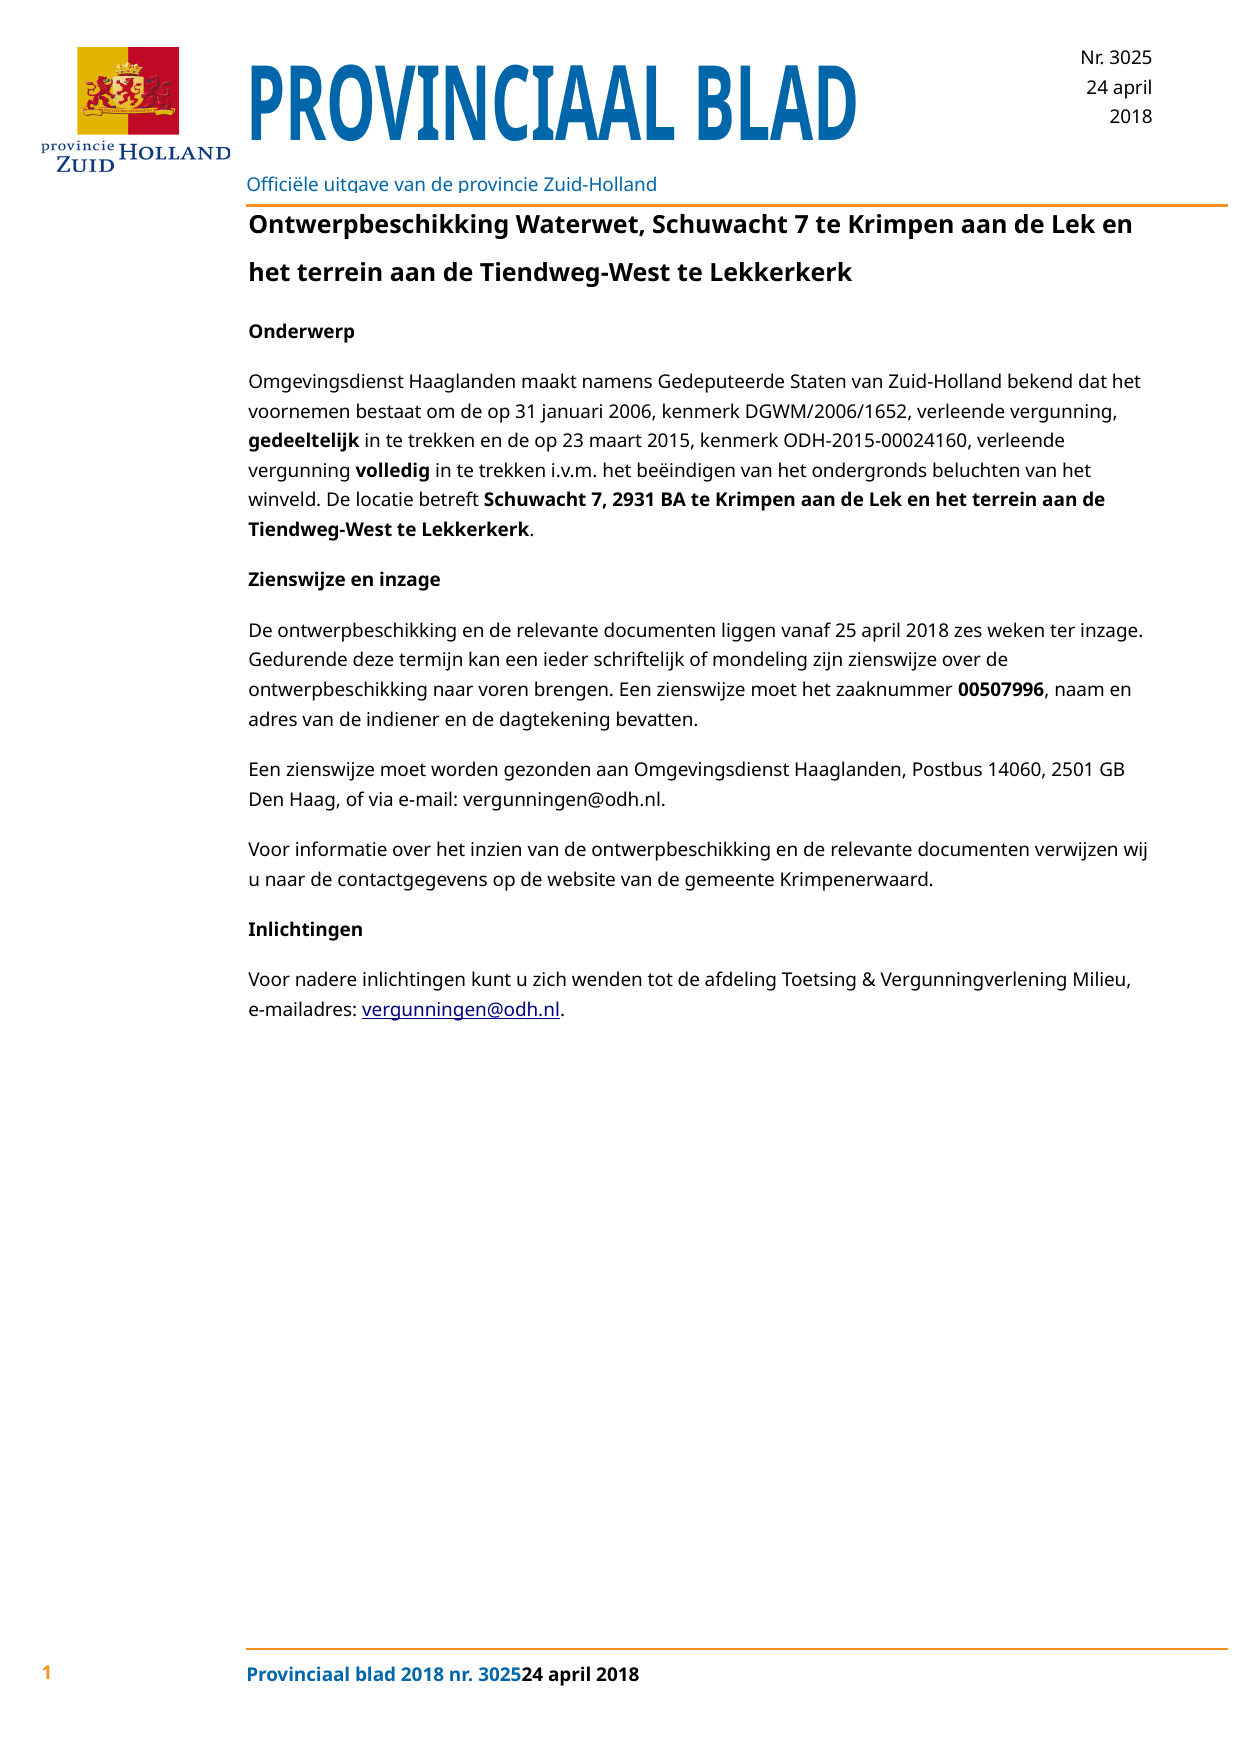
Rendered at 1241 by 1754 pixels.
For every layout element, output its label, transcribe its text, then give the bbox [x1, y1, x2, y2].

text Voor informatie over het inzien van de ontwerpbeschikking en de relevante documenten verwijzen wij u naar de contactgegevens op de website van de gemeente Krimpenerwaard. [248, 836, 1152, 892]
text De ontwerpbeschikking en de relevante documenten liggen vanaf 25 april 2018 zes weken ter inzage. Gedurende deze termijn kan een ieder schriftelijk of mondeling zijn zienswijze over de ontwerpbeschikking naar voren brengen. Een zienswijze moet het zaaknummer 00507996, naam en adres van de indiener en de dagtekening bevatten. [248, 617, 1152, 732]
text Ontwerpbeschikking Waterwet, Schuwacht 7 te Krimpen aan de Lek en het terrein aan de Tiendweg-West te Lekkerkerk [248, 207, 1152, 288]
text Zienswijze en inzage [248, 567, 1152, 592]
text Inlichtingen [248, 916, 1152, 942]
text Onderwerp [248, 318, 1152, 344]
text Voor nadere inlichtingen kunt u zich wenden tot de afdeling Toetsing & Vergunningverlening Milieu, e-mailadres: vergunningen@odh.nl. [248, 967, 1152, 1022]
picture [41, 47, 231, 172]
text Omgevingsdienst Haaglanden maakt namens Gedeputeerde Staten van Zuid-Holland bekend dat het voornemen bestaat om de op 31 januari 2006, kenmerk DGWM/2006/1652, verleende vergunning, gedeeltelijk in te trekken en de op 23 maart 2015, kenmerk ODH-2015-00024160, verleende vergunning volledig in te trekken i.v.m. het beëindigen van het ondergronds beluchten van het winveld. De locatie betreft Schuwacht 7, 2931 BA te Krimpen aan de Lek en het terrein aan de Tiendweg-West te Lekkerkerk. [248, 368, 1152, 542]
text Een zienswijze moet worden gezonden aan Omgevingsdienst Haaglanden, Postbus 14060, 2501 GB Den Haag, of via e-mail: vergunningen@odh.nl. [248, 756, 1152, 812]
